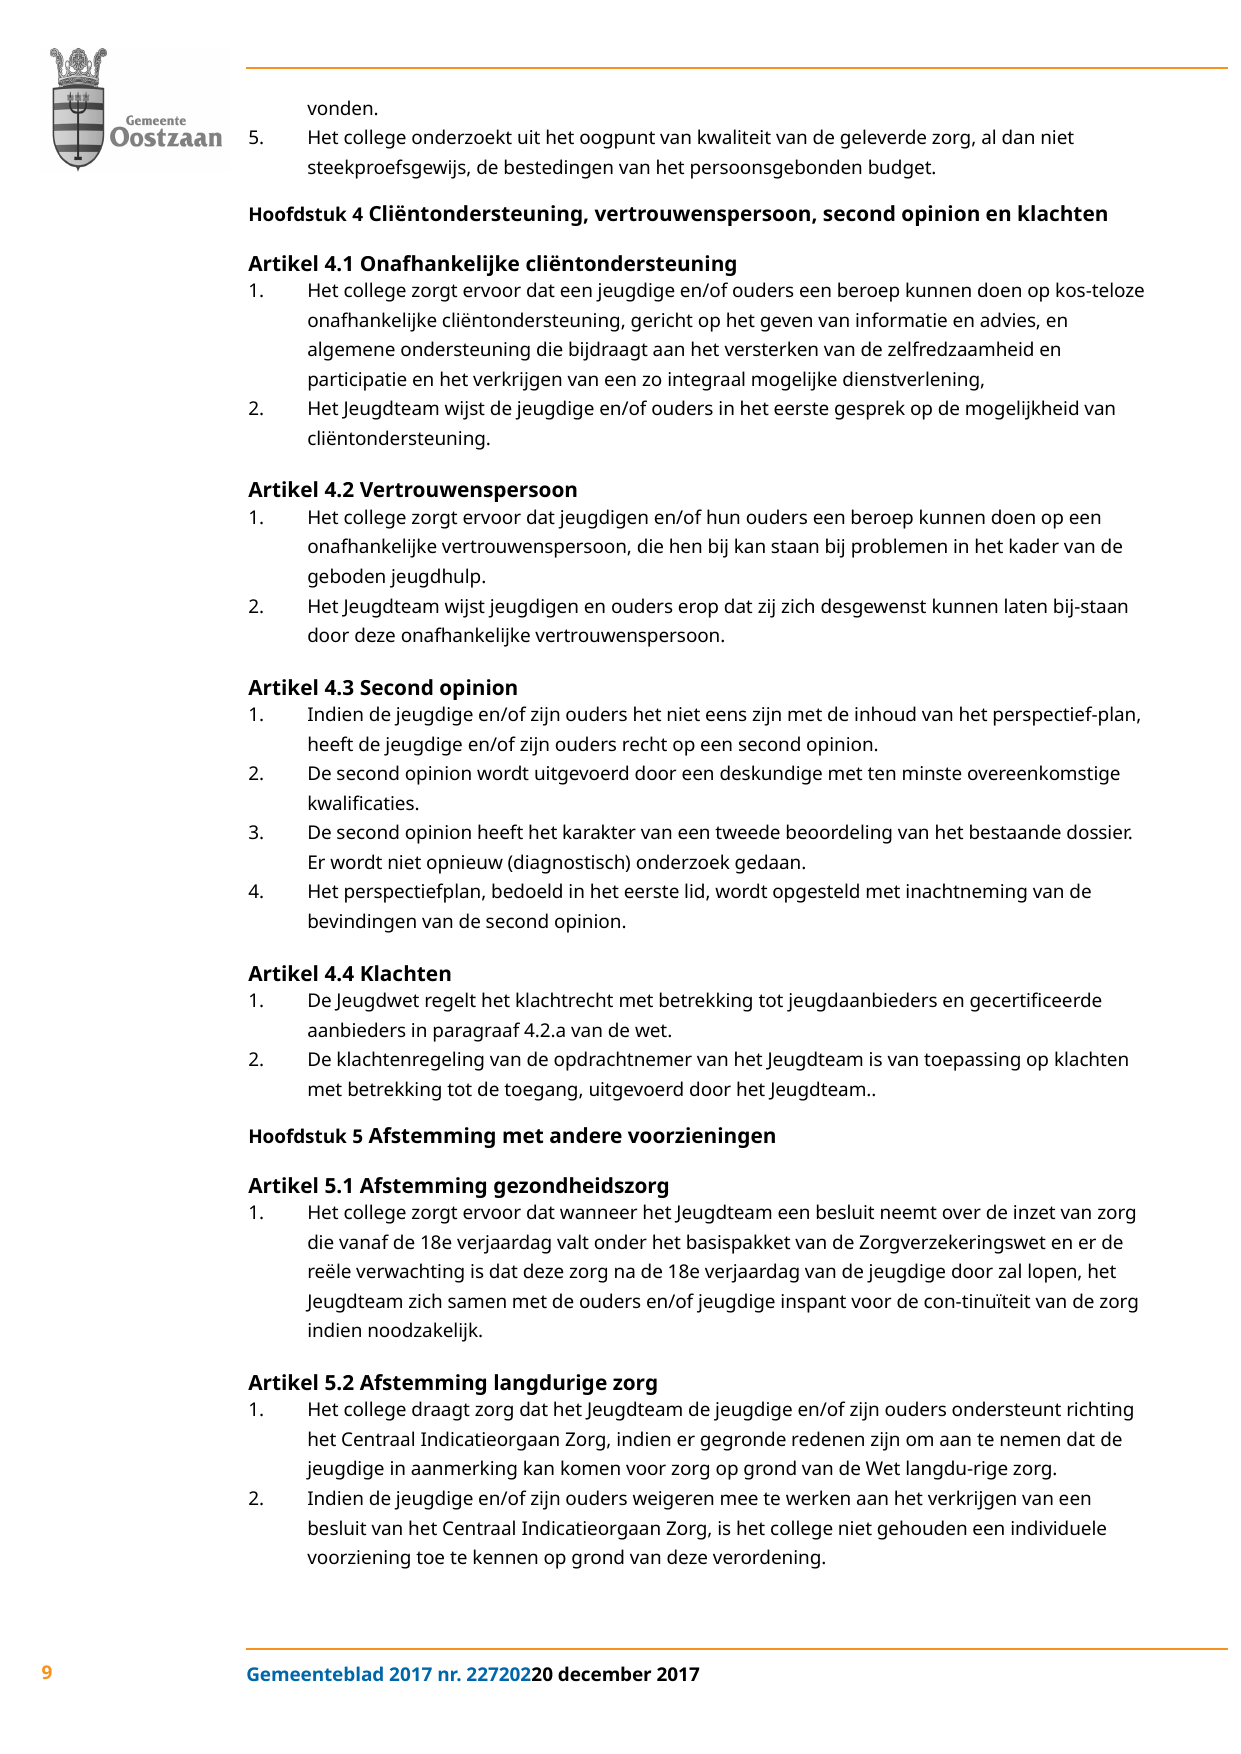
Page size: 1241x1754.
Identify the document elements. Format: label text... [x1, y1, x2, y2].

text Hoofdstuk 5 Afstemming met andere voorzieningen [248, 1122, 1152, 1150]
list Indien de jeugdige en/of zijn ouders weigeren mee te werken aan het verkrijgen van een besluit van het Centraal Indicatieorgaan Zorg, is het college niet gehouden een individuele voorziening toe te kennen op grond van deze verordening. [248, 1485, 1152, 1570]
text Artikel 4.3 Second opinion [248, 673, 1152, 701]
text Artikel 4.2 Vertrouwenspersoon [248, 476, 1152, 504]
picture [41, 47, 231, 172]
list Het college draagt zorg dat het Jeugdteam de jeugdige en/of zijn ouders ondersteunt richting het Centraal Indicatieorgaan Zorg, indien er gegronde redenen zijn om aan te nemen dat de jeugdige in aanmerking kan komen voor zorg op grond van de Wet langdu-rige zorg. [248, 1396, 1152, 1481]
text Hoofdstuk 4 Cliëntondersteuning, vertrouwenspersoon, second opinion en klachten [248, 199, 1152, 228]
list Het college onderzoekt uit het oogpunt van kwaliteit van de geleverde zorg, al dan niet steekproefsgewijs, de bestedingen van het persoonsgebonden budget. [248, 124, 1152, 180]
list Het Jeugdteam wijst de jeugdige en/of ouders in het eerste gesprek op de mogelijkheid van cliëntondersteuning. [248, 396, 1152, 451]
text Artikel 4.1 Onafhankelijke cliëntondersteuning [248, 249, 1152, 277]
text Artikel 5.2 Afstemming langdurige zorg [248, 1368, 1152, 1396]
list Het college zorgt ervoor dat wanneer het Jeugdteam een besluit neemt over de inzet van zorg die vanaf de 18e verjaardag valt onder het basispakket van de Zorgverzekeringswet en er de reële verwachting is dat deze zorg na de 18e verjaardag van de jeugdige door zal lopen, het Jeugdteam zich samen met de ouders en/of jeugdige inspant voor de con-tinuïteit van de zorg indien noodzakelijk. [248, 1199, 1152, 1343]
list Het college zorgt ervoor dat jeugdigen en/of hun ouders een beroep kunnen doen op een onafhankelijke vertrouwenspersoon, die hen bij kan staan bij problemen in het kader van de geboden jeugdhulp. [248, 504, 1152, 589]
list De second opinion heeft het karakter van een tweede beoordeling van het bestaande dossier. Er wordt niet opnieuw (diagnostisch) onderzoek gedaan. [248, 819, 1152, 875]
list De Jeugdwet regelt het klachtrecht met betrekking tot jeugdaanbieders en gecertificeerde aanbieders in paragraaf 4.2.a van de wet. [248, 987, 1152, 1042]
list De klachtenregeling van de opdrachtnemer van het Jeugdteam is van toepassing op klachten met betrekking tot de toegang, uitgevoerd door het Jeugdteam.. [248, 1046, 1152, 1102]
list vonden. [248, 95, 1152, 121]
list Het college zorgt ervoor dat een jeugdige en/of ouders een beroep kunnen doen op kos-teloze onafhankelijke cliëntondersteuning, gericht op het geven van informatie en advies, en algemene ondersteuning die bijdraagt aan het versterken van de zelfredzaamheid en participatie en het verkrijgen van een zo integraal mogelijke dienstverlening, [248, 277, 1152, 392]
list Het Jeugdteam wijst jeugdigen en ouders erop dat zij zich desgewenst kunnen laten bij-staan door deze onafhankelijke vertrouwenspersoon. [248, 593, 1152, 648]
text Artikel 5.1 Afstemming gezondheidszorg [248, 1171, 1152, 1199]
text Artikel 4.4 Klachten [248, 959, 1152, 987]
list Indien de jeugdige en/of zijn ouders het niet eens zijn met de inhoud van het perspectief-plan, heeft de jeugdige en/of zijn ouders recht op een second opinion. [248, 701, 1152, 757]
list De second opinion wordt uitgevoerd door een deskundige met ten minste overeenkomstige kwalificaties. [248, 760, 1152, 816]
list Het perspectiefplan, bedoeld in het eerste lid, wordt opgesteld met inachtneming van de bevindingen van de second opinion. [248, 879, 1152, 934]
